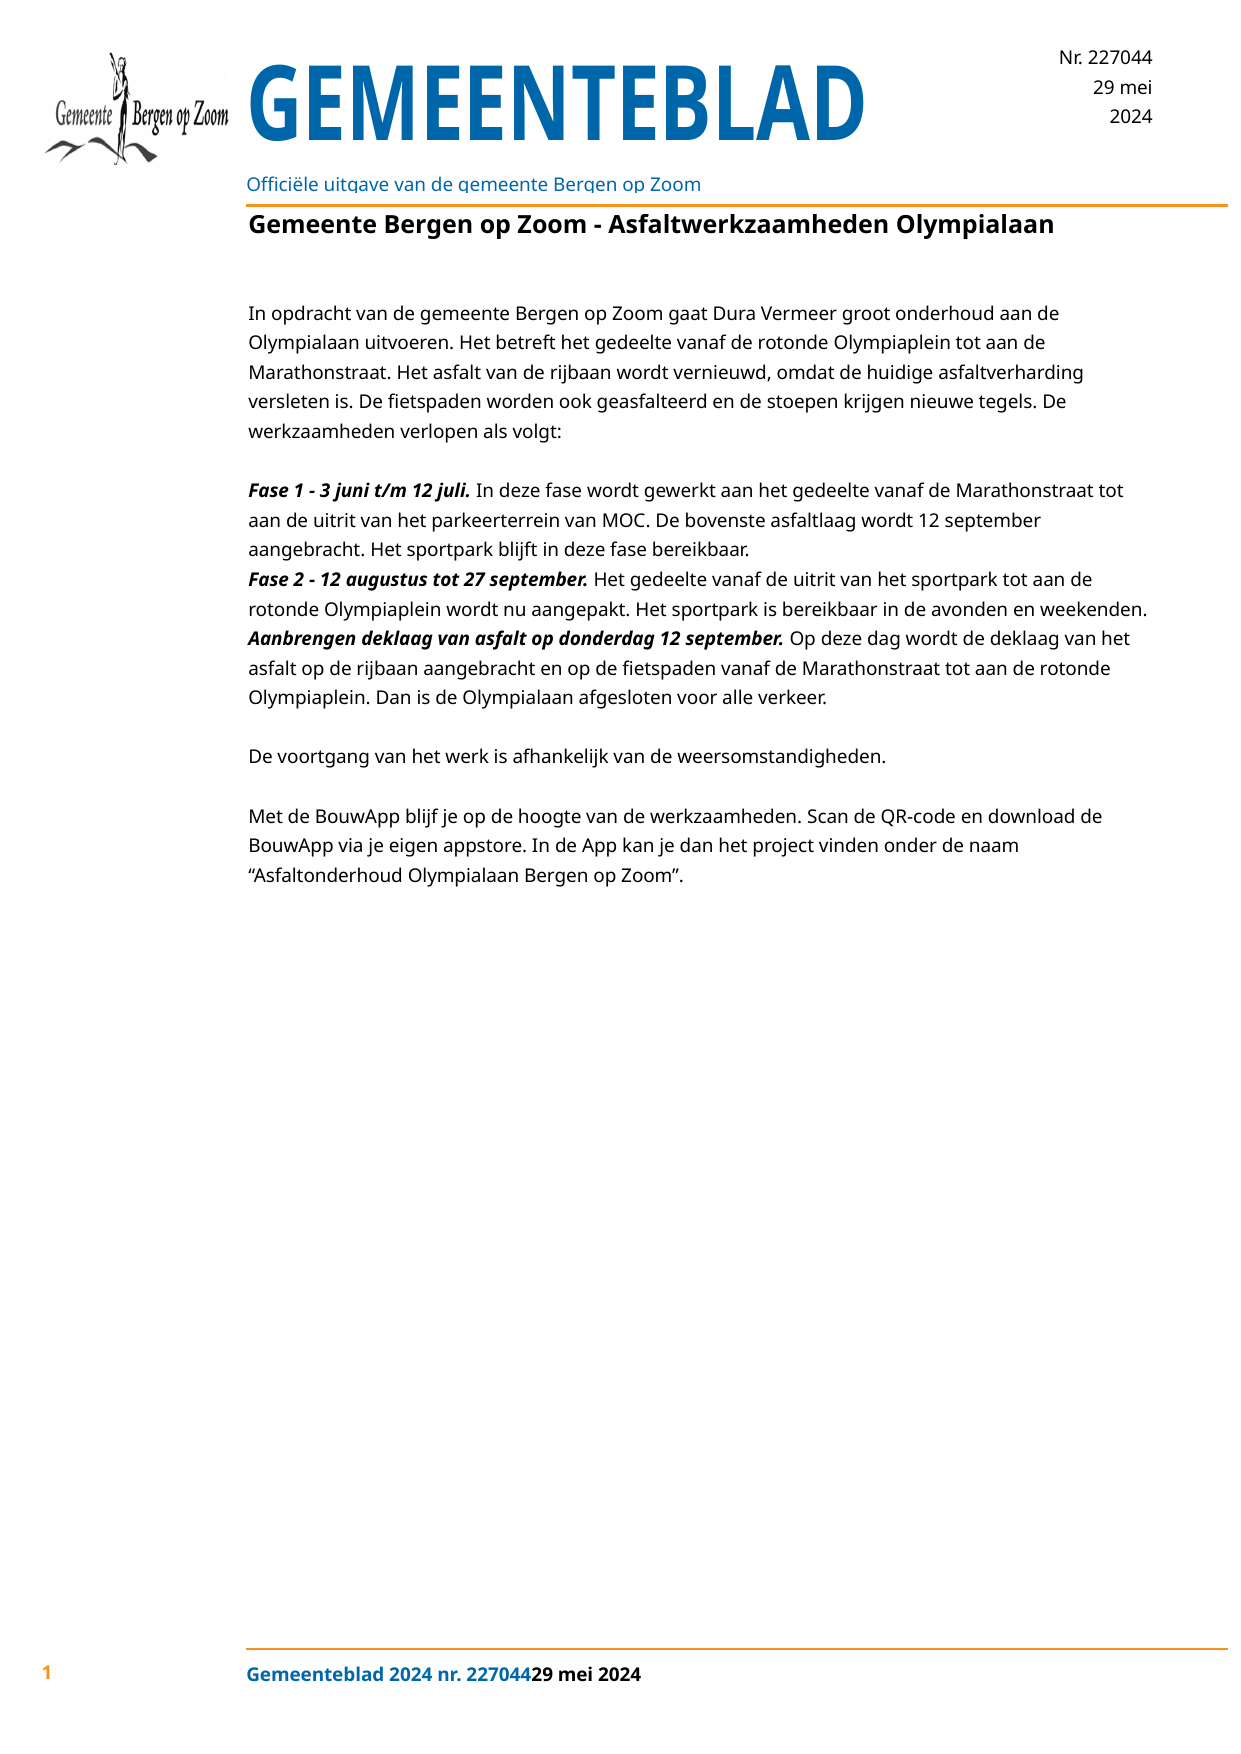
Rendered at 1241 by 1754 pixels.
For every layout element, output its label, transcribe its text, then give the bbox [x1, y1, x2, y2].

text De voortgang van het werk is afhankelijk van de weersomstandigheden. [248, 744, 1152, 769]
text Gemeente Bergen op Zoom - Asfaltwerkzaamheden Olympialaan [248, 207, 1152, 241]
text Fase 1 - 3 juni t/m 12 juli. In deze fase wordt gewerkt aan het gedeelte vanaf de Marathonstraat tot aan de uitrit van het parkeerterrein van MOC. De bovenste asfaltlaag wordt 12 september aangebracht. Het sportpark blijft in deze fase bereikbaar. [248, 477, 1152, 562]
text Fase 2 - 12 augustus tot 27 september. Het gedeelte vanaf de uitrit van het sportpark tot aan de rotonde Olympiaplein wordt nu aangepakt. Het sportpark is bereikbaar in de avonden en weekenden. [248, 566, 1152, 621]
text Met de BouwApp blijf je op de hoogte van de werkzaamheden. Scan de QR-code en download de BouwApp via je eigen appstore. In de App kan je dan het project vinden onder de naam “Asfaltonderhoud Olympialaan Bergen op Zoom”. [248, 803, 1152, 888]
text In opdracht van de gemeente Bergen op Zoom gaat Dura Vermeer groot onderhoud aan de Olympialaan uitvoeren. Het betreft het gedeelte vanaf de rotonde Olympiaplein tot aan de Marathonstraat. Het asfalt van de rijbaan wordt vernieuwd, omdat de huidige asfaltverharding [248, 300, 1152, 385]
text Aanbrengen deklaag van asfalt op donderdag 12 september. Op deze dag wordt de deklaag van het asfalt op de rijbaan aangebracht en op de fietspaden vanaf de Marathonstraat tot aan de rotonde Olympiaplein. Dan is de Olympialaan afgesloten voor alle verkeer. [248, 625, 1152, 710]
text versleten is. De fietspaden worden ook geasfalteerd en de stoepen krijgen nieuwe tegels. De werkzaamheden verlopen als volgt: [248, 389, 1152, 444]
picture [41, 47, 231, 172]
